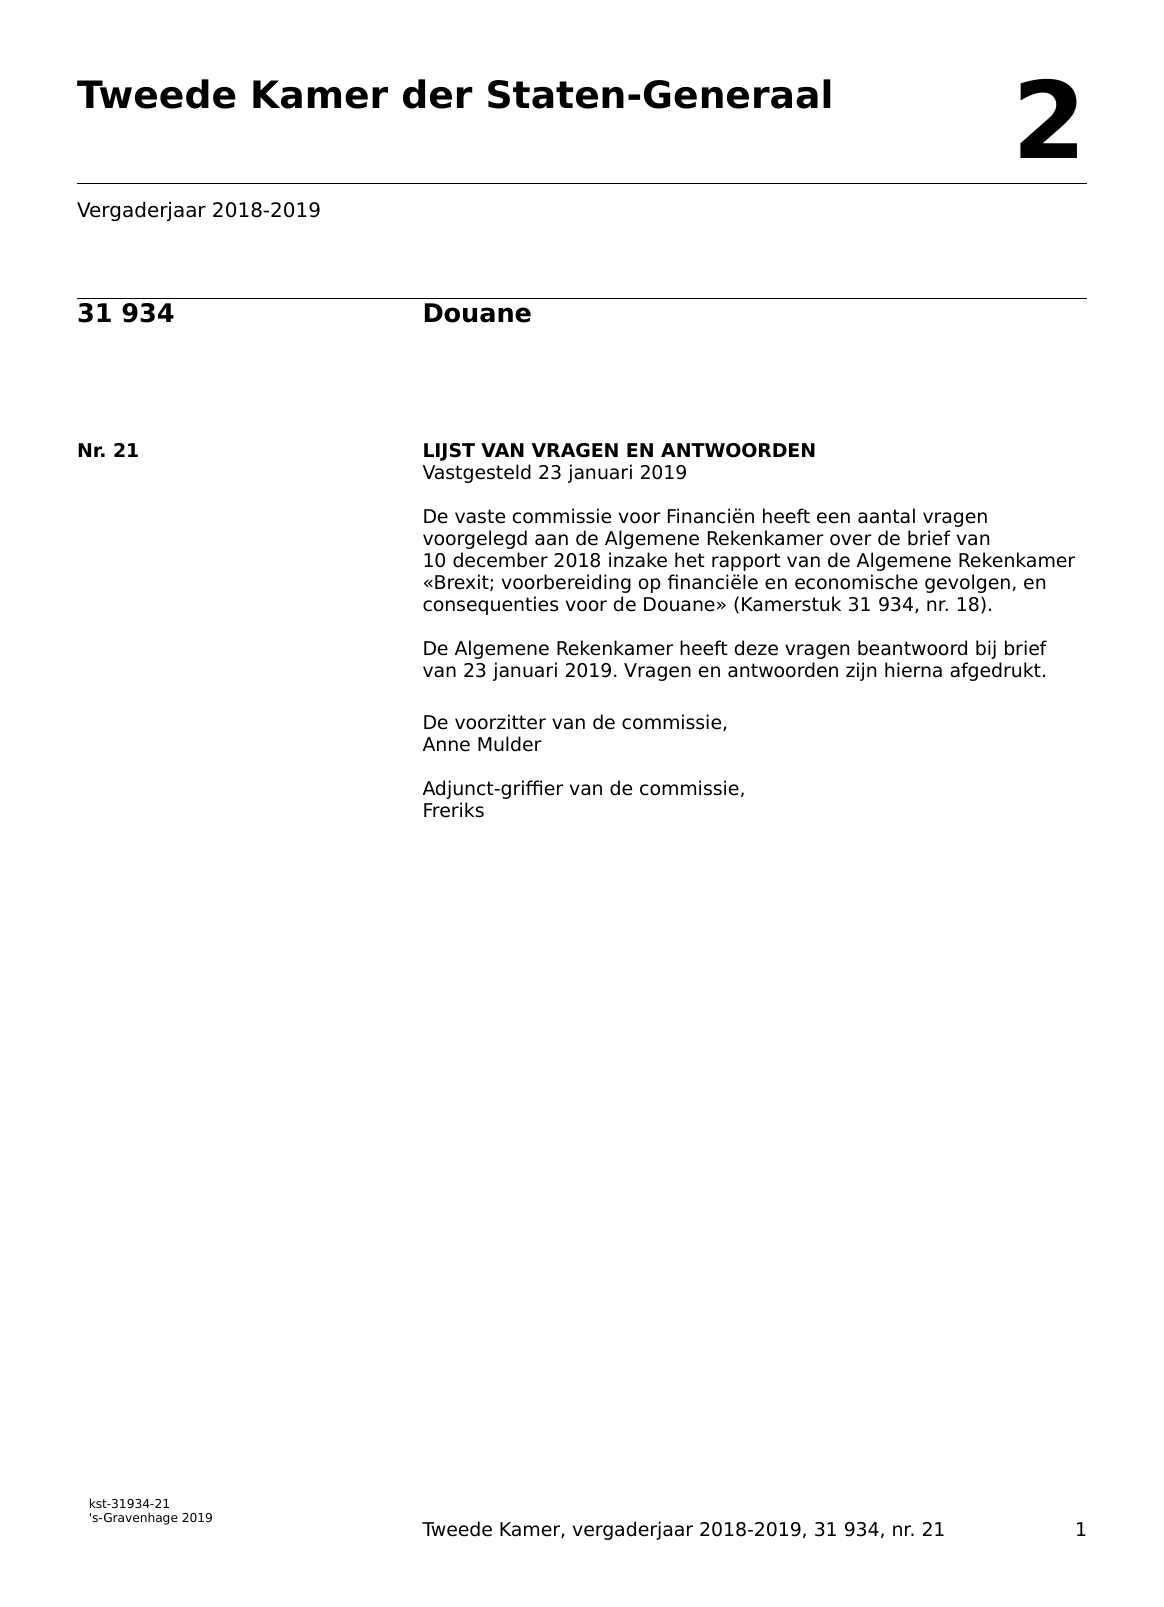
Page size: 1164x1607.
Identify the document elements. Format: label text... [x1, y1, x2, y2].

subtitle Nr. 21 LIJST VAN VRAGEN EN ANTWOORDEN [77, 440, 1087, 462]
text 's-Gravenhage 2019 [88, 1511, 323, 1525]
text Adjunct-griffier van de commissie, Freriks [422, 778, 1087, 822]
text Vastgesteld 23 januari 2019 [422, 462, 1087, 484]
table_header 2 [886, 59, 1087, 183]
subtitle 31 934 Douane [77, 299, 1087, 329]
text kst-31934-21 [88, 1497, 323, 1511]
table_cell Vergaderjaar 2018-2019 [77, 184, 1087, 298]
text De vaste commissie voor Financiën heeft een aantal vragen voorgelegd aan de Algemene Rekenkamer over de brief van 10 december 2018 inzake het rapport van de Algemene Rekenkamer «Brexit; voorbereiding op financiële en economische gevolgen, en consequenties voor de Douane» (Kamerstuk 31 934, nr. 18). [422, 506, 1087, 616]
text De Algemene Rekenkamer heeft deze vragen beantwoord bij brief van 23 januari 2019. Vragen en antwoorden zijn hierna afgedrukt. [422, 638, 1087, 682]
table_header Tweede Kamer der Staten-Generaal [77, 59, 886, 183]
text De voorzitter van de commissie, Anne Mulder [422, 712, 1087, 756]
